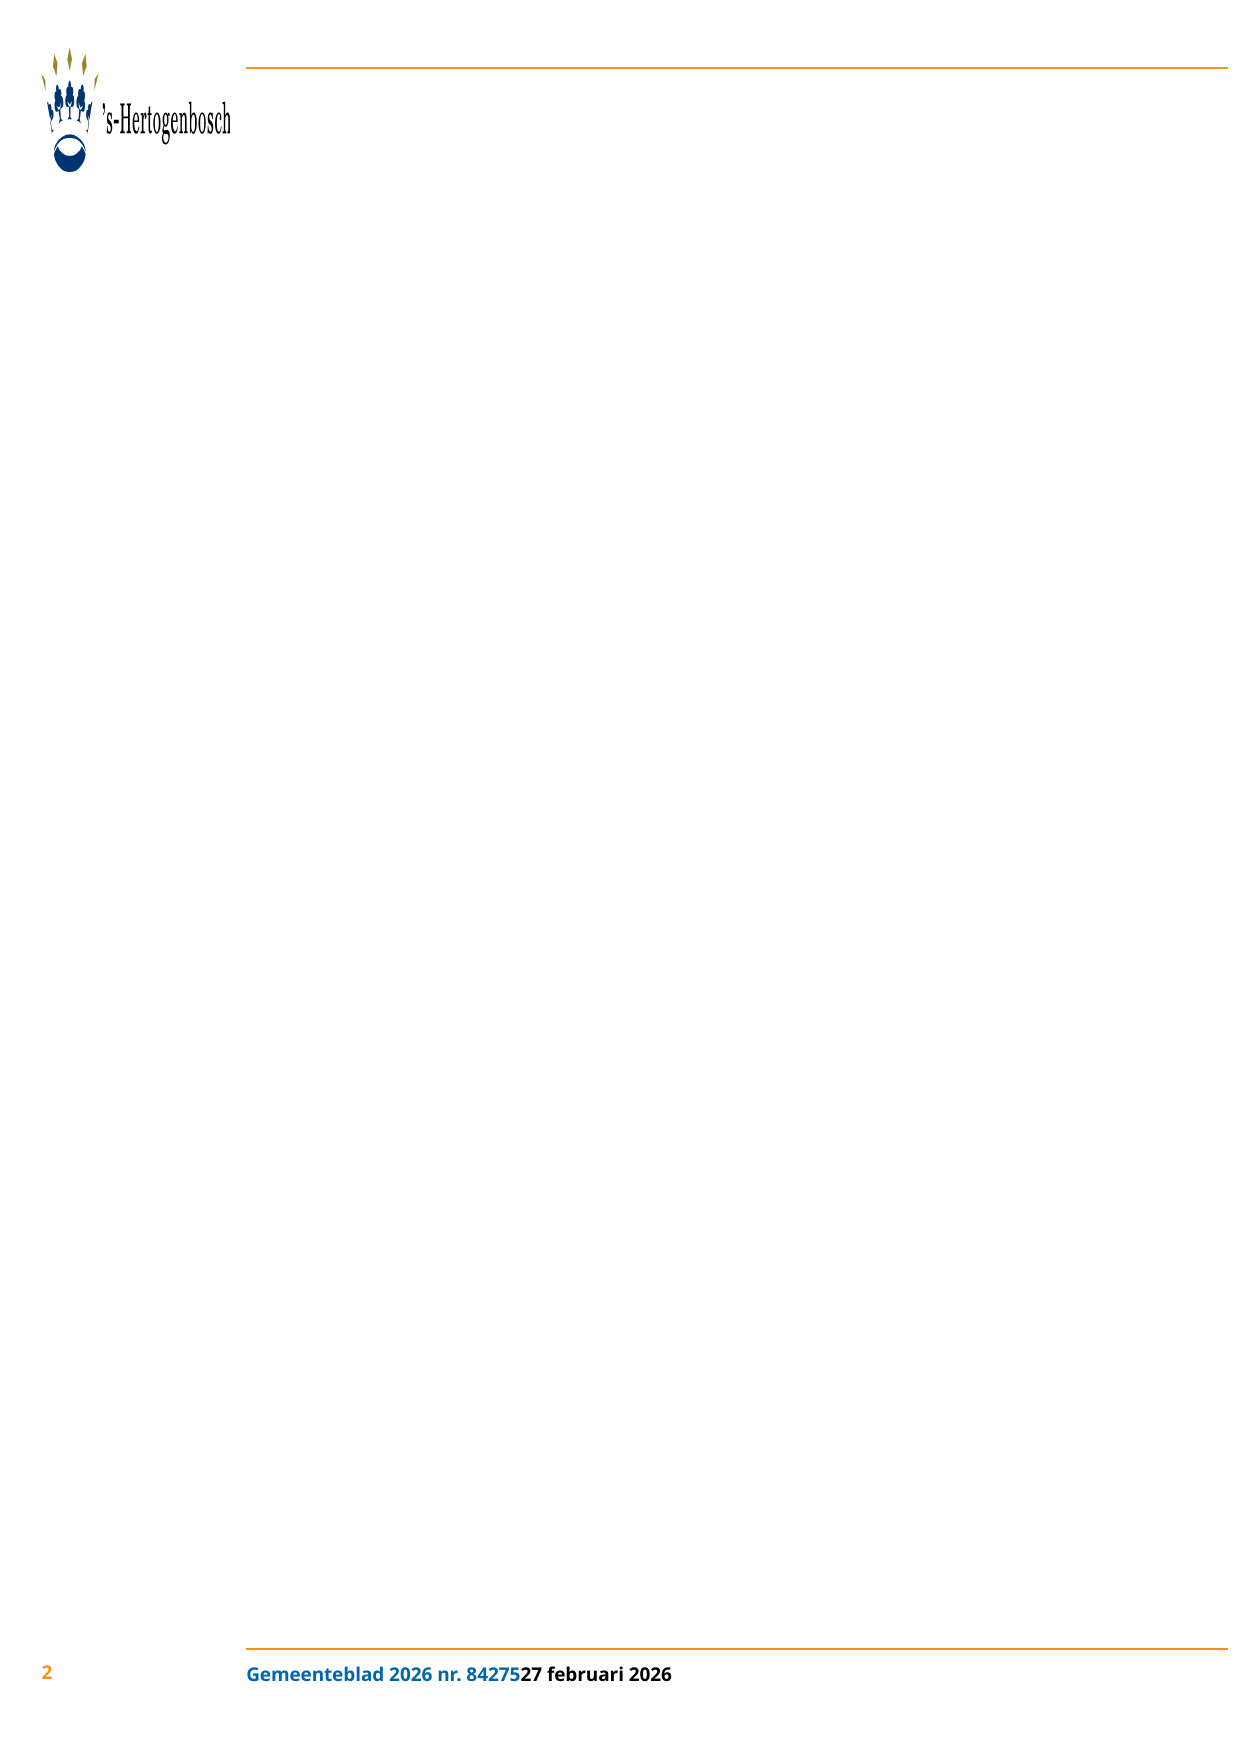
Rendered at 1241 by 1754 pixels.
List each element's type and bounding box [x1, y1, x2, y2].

picture [41, 47, 231, 172]
